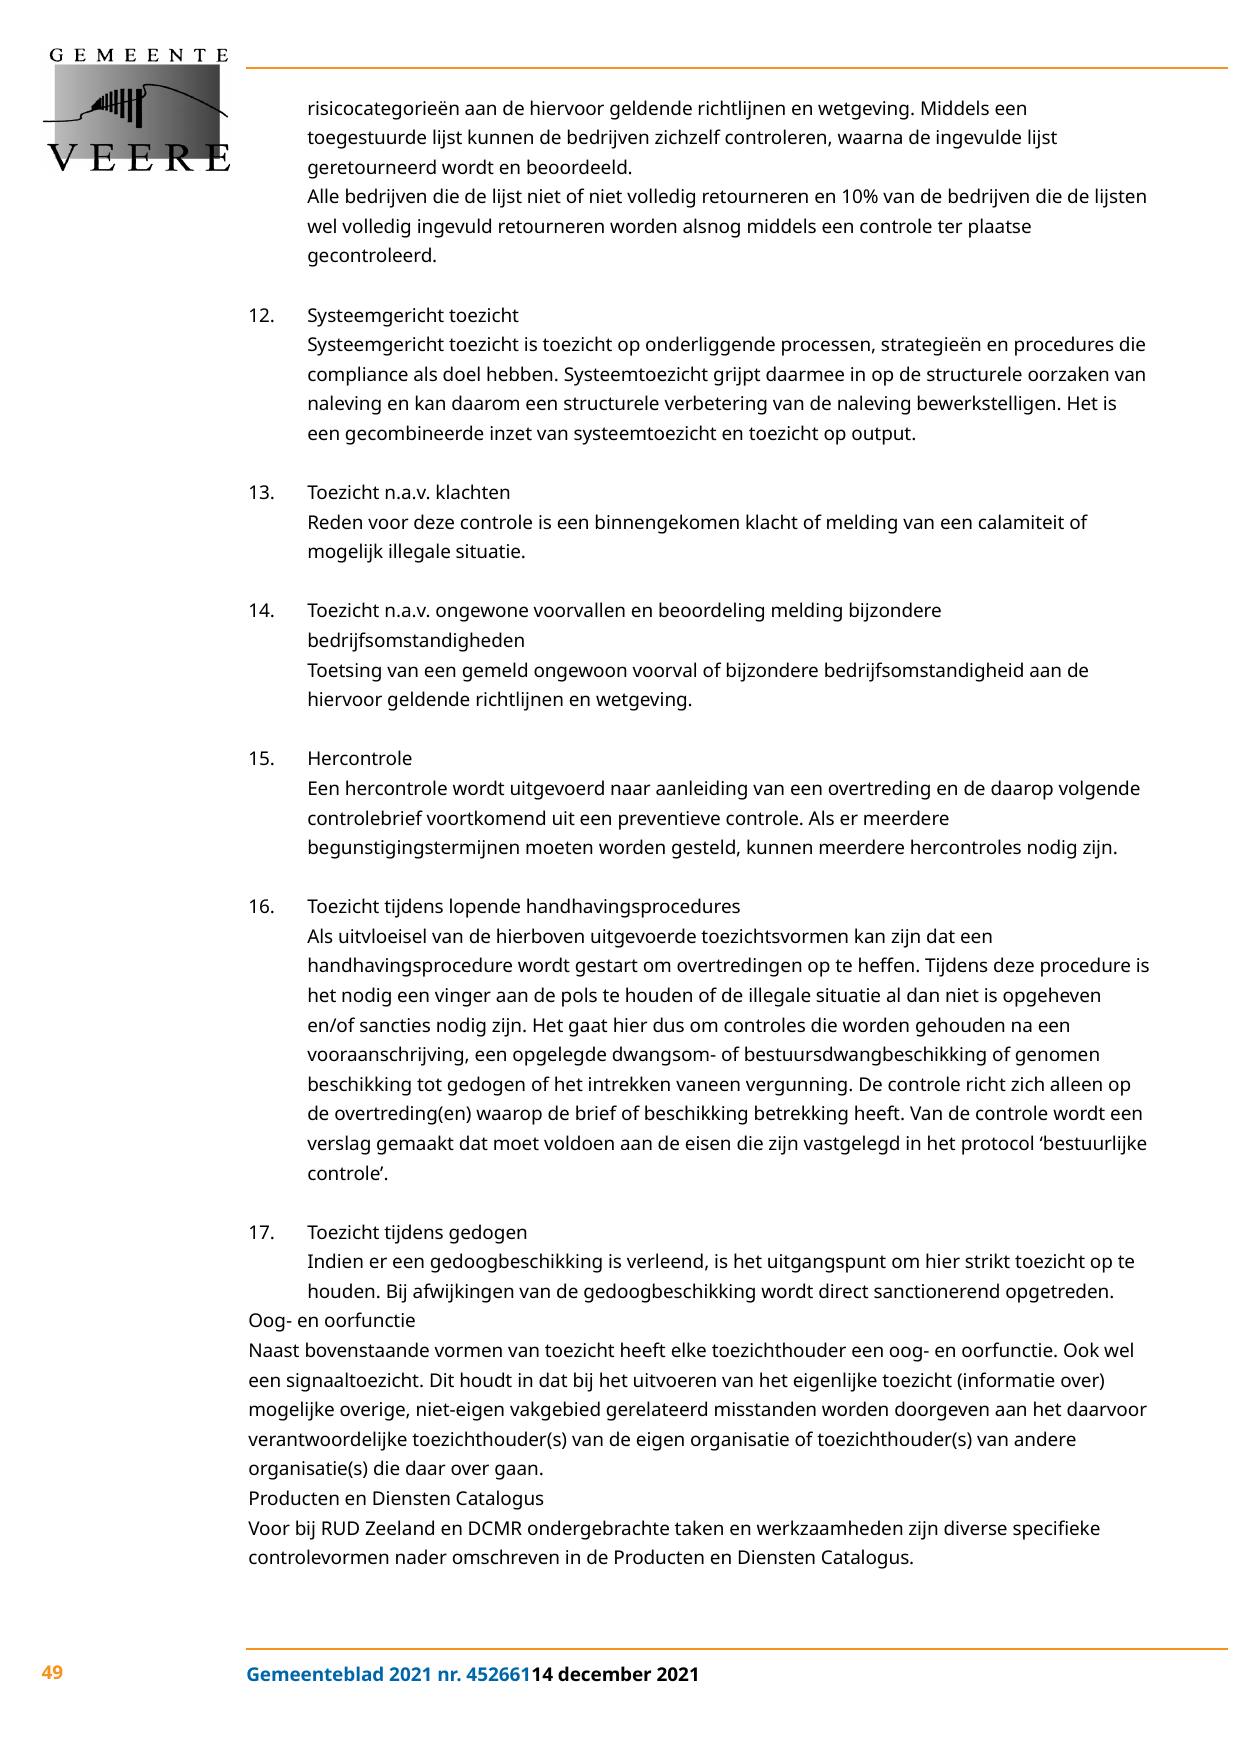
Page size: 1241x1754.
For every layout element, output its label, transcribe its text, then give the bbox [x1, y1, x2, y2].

list Toetsing van een gemeld ongewoon voorval of bijzondere bedrijfsomstandigheid aan de hiervoor geldende richtlijnen en wetgeving. [248, 657, 1152, 712]
text Oog- en oorfunctie [248, 1308, 1152, 1333]
list Systeemgericht toezicht [248, 302, 1152, 328]
text Voor bij RUD Zeeland en DCMR ondergebrachte taken en werkzaamheden zijn diverse specifieke controlevormen nader omschreven in de Producten en Diensten Catalogus. [248, 1515, 1152, 1570]
list Toezicht n.a.v. klachten [248, 479, 1152, 505]
list Toezicht tijdens gedogen [248, 1219, 1152, 1245]
text Naast bovenstaande vormen van toezicht heeft elke toezichthouder een oog- en oorfunctie. Ook wel een signaaltoezicht. Dit houdt in dat bij het uitvoeren van het eigenlijke toezicht (informatie over) mogelijke overige, niet-eigen vakgebied gerelateerd misstanden worden doorgeven aan het daarvoor verantwoordelijke toezichthouder(s) van de eigen organisatie of toezichthouder(s) van andere organisatie(s) die daar over gaan. [248, 1337, 1152, 1481]
list Toezicht n.a.v. ongewone voorvallen en beoordeling melding bijzondere bedrijfsomstandigheden [248, 598, 1152, 653]
list Een hercontrole wordt uitgevoerd naar aanleiding van een overtreding en de daarop volgende controlebrief voortkomend uit een preventieve controle. Als er meerdere begunstigingstermijnen moeten worden gesteld, kunnen meerdere hercontroles nodig zijn. [248, 775, 1152, 860]
list risicocategorieën aan de hiervoor geldende richtlijnen en wetgeving. Middels een toegestuurde lijst kunnen de bedrijven zichzelf controleren, waarna de ingevulde lijst geretourneerd wordt en beoordeeld. [248, 95, 1152, 180]
list Als uitvloeisel van de hierboven uitgevoerde toezichtsvormen kan zijn dat een handhavingsprocedure wordt gestart om overtredingen op te heffen. Tijdens deze procedure is het nodig een vinger aan de pols te houden of de illegale situatie al dan niet is opgeheven en/of sancties nodig zijn. Het gaat hier dus om controles die worden gehouden na een vooraanschrijving, een opgelegde dwangsom- of bestuursdwangbeschikking of genomen beschikking tot gedogen of het intrekken vaneen vergunning. De controle richt zich alleen op de overtreding(en) waarop de brief of beschikking betrekking heeft. Van de controle wordt een verslag gemaakt dat moet voldoen aan de eisen die zijn vastgelegd in het protocol ‘bestuurlijke controle’. [248, 923, 1152, 1186]
list Hercontrole [248, 746, 1152, 771]
list Reden voor deze controle is een binnengekomen klacht of melding van een calamiteit of mogelijk illegale situatie. [248, 509, 1152, 564]
picture [41, 47, 231, 172]
list Alle bedrijven die de lijst niet of niet volledig retourneren en 10% van de bedrijven die de lijsten wel volledig ingevuld retourneren worden alsnog middels een controle ter plaatse gecontroleerd. [248, 183, 1152, 268]
list Indien er een gedoogbeschikking is verleend, is het uitgangspunt om hier strikt toezicht op te houden. Bij afwijkingen van de gedoogbeschikking wordt direct sanctionerend opgetreden. [248, 1248, 1152, 1304]
list Toezicht tijdens lopende handhavingsprocedures [248, 893, 1152, 919]
text Producten en Diensten Catalogus [248, 1485, 1152, 1511]
list Systeemgericht toezicht is toezicht op onderliggende processen, strategieën en procedures die compliance als doel hebben. Systeemtoezicht grijpt daarmee in op de structurele oorzaken van naleving en kan daarom een structurele verbetering van de naleving bewerkstelligen. Het is een gecombineerde inzet van systeemtoezicht en toezicht op output. [248, 331, 1152, 446]
